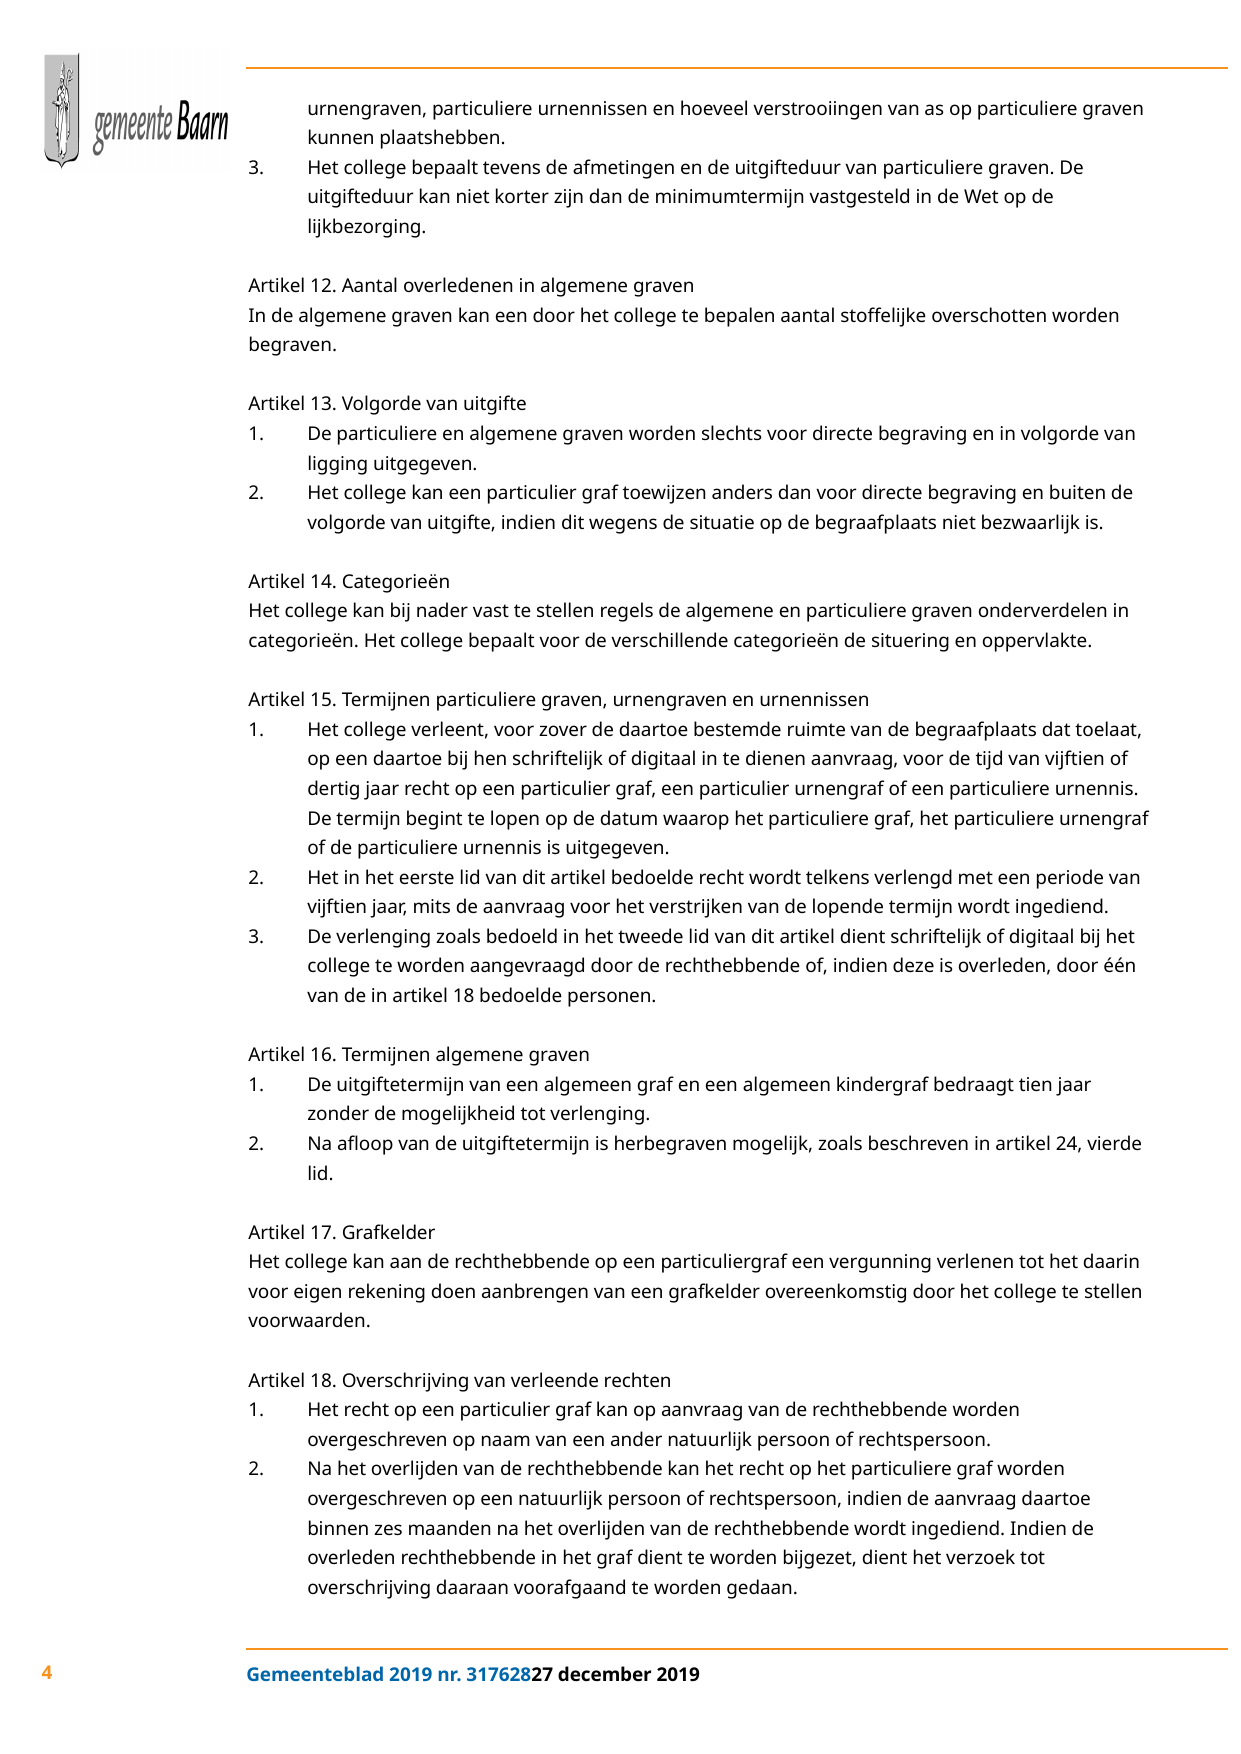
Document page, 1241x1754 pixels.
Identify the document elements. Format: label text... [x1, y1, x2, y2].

text Artikel 17. Grafkelder [248, 1219, 1152, 1245]
text Artikel 12. Aantal overledenen in algemene graven [248, 272, 1152, 298]
picture [41, 47, 231, 172]
text Artikel 18. Overschrijving van verleende rechten [248, 1367, 1152, 1393]
list De particuliere en algemene graven worden slechts voor directe begraving en in volgorde van ligging uitgegeven. [248, 420, 1152, 476]
text Artikel 13. Volgorde van uitgifte [248, 391, 1152, 416]
text Artikel 14. Categorieën [248, 568, 1152, 594]
list Het college bepaalt tevens de afmetingen en de uitgifteduur van particuliere graven. De uitgifteduur kan niet korter zijn dan de minimumtermijn vastgesteld in de Wet op de lijkbezorging. [248, 154, 1152, 239]
list Het college kan een particulier graf toewijzen anders dan voor directe begraving en buiten de volgorde van uitgifte, indien dit wegens de situatie op de begraafplaats niet bezwaarlijk is. [248, 479, 1152, 535]
list Na het overlijden van de rechthebbende kan het recht op het particuliere graf worden overgeschreven op een natuurlijk persoon of rechtspersoon, indien de aanvraag daartoe binnen zes maanden na het overlijden van de rechthebbende wordt ingediend. Indien de overleden rechthebbende in het graf dient te worden bijgezet, dient het verzoek tot overschrijving daaraan voorafgaand te worden gedaan. [248, 1456, 1152, 1600]
text Artikel 16. Termijnen algemene graven [248, 1041, 1152, 1067]
text In de algemene graven kan een door het college te bepalen aantal stoffelijke overschotten worden begraven. [248, 302, 1152, 357]
text Artikel 15. Termijnen particuliere graven, urnengraven en urnennissen [248, 686, 1152, 712]
text Het college kan bij nader vast te stellen regels de algemene en particuliere graven onderverdelen in categorieën. Het college bepaalt voor de verschillende categorieën de situering en oppervlakte. [248, 598, 1152, 653]
list urnengraven, particuliere urnennissen en hoeveel verstrooiingen van as op particuliere graven kunnen plaatshebben. [248, 95, 1152, 150]
list Het recht op een particulier graf kan op aanvraag van de rechthebbende worden overgeschreven op naam van een ander natuurlijk persoon of rechtspersoon. [248, 1396, 1152, 1452]
list De verlenging zoals bedoeld in het tweede lid van dit artikel dient schriftelijk of digitaal bij het college te worden aangevraagd door de rechthebbende of, indien deze is overleden, door één van de in artikel 18 bedoelde personen. [248, 923, 1152, 1008]
list De uitgiftetermijn van een algemeen graf en een algemeen kindergraf bedraagt tien jaar zonder de mogelijkheid tot verlenging. [248, 1071, 1152, 1126]
list Na afloop van de uitgiftetermijn is herbegraven mogelijk, zoals beschreven in artikel 24, vierde lid. [248, 1130, 1152, 1186]
list Het college verleent, voor zover de daartoe bestemde ruimte van de begraafplaats dat toelaat, op een daartoe bij hen schriftelijk of digitaal in te dienen aanvraag, voor de tijd van vijftien of dertig jaar recht op een particulier graf, een particulier urnengraf of een particuliere urnennis. De termijn begint te lopen op de datum waarop het particuliere graf, het particuliere urnengraf of de particuliere urnennis is uitgegeven. [248, 716, 1152, 860]
text Het college kan aan de rechthebbende op een particuliergraf een vergunning verlenen tot het daarin voor eigen rekening doen aanbrengen van een grafkelder overeenkomstig door het college te stellen voorwaarden. [248, 1248, 1152, 1333]
list Het in het eerste lid van dit artikel bedoelde recht wordt telkens verlengd met een periode van vijftien jaar, mits de aanvraag voor het verstrijken van de lopende termijn wordt ingediend. [248, 864, 1152, 919]
